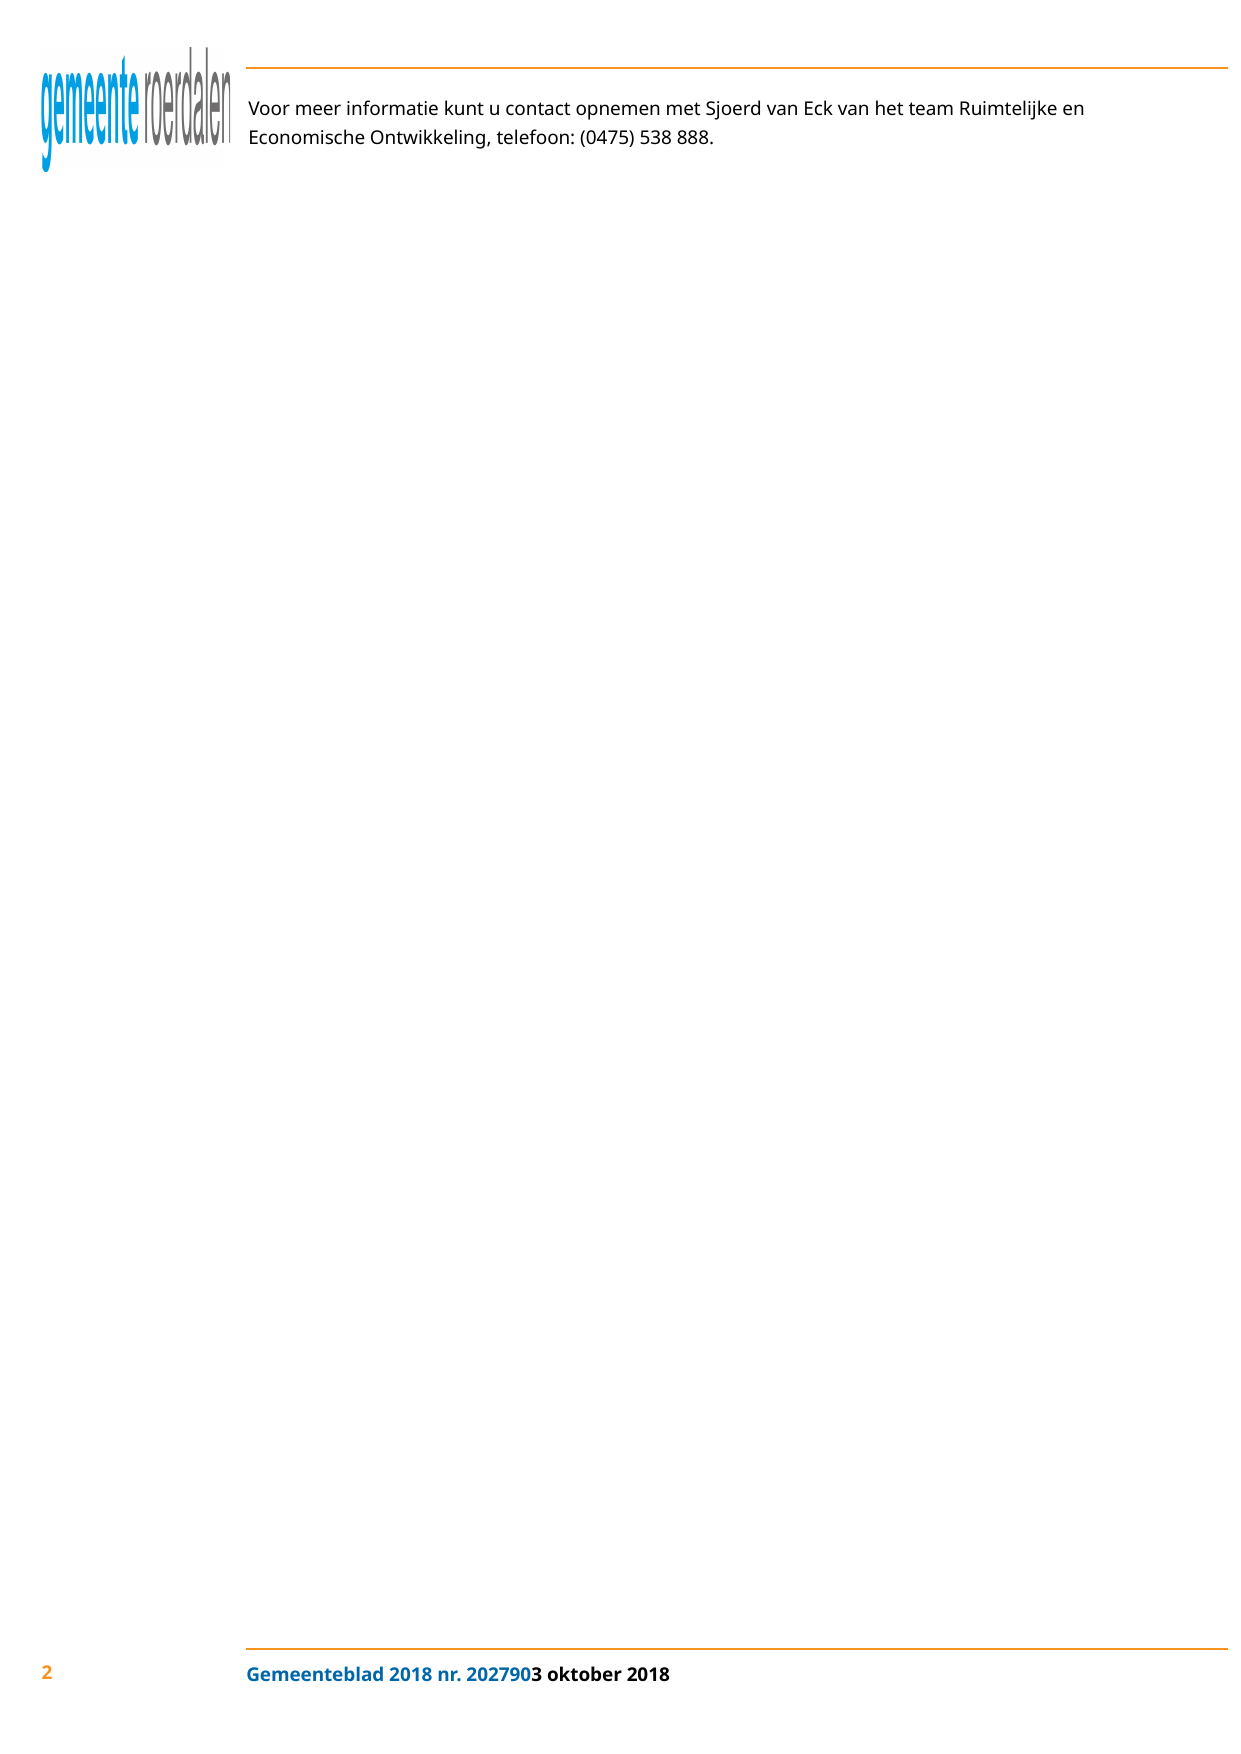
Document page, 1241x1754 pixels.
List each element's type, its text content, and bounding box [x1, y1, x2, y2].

text Voor meer informatie kunt u contact opnemen met Sjoerd van Eck van het team Ruimtelijke en Economische Ontwikkeling, telefoon: (0475) 538 888. [248, 95, 1152, 150]
picture [41, 47, 231, 172]
picture [41, 134, 48, 172]
